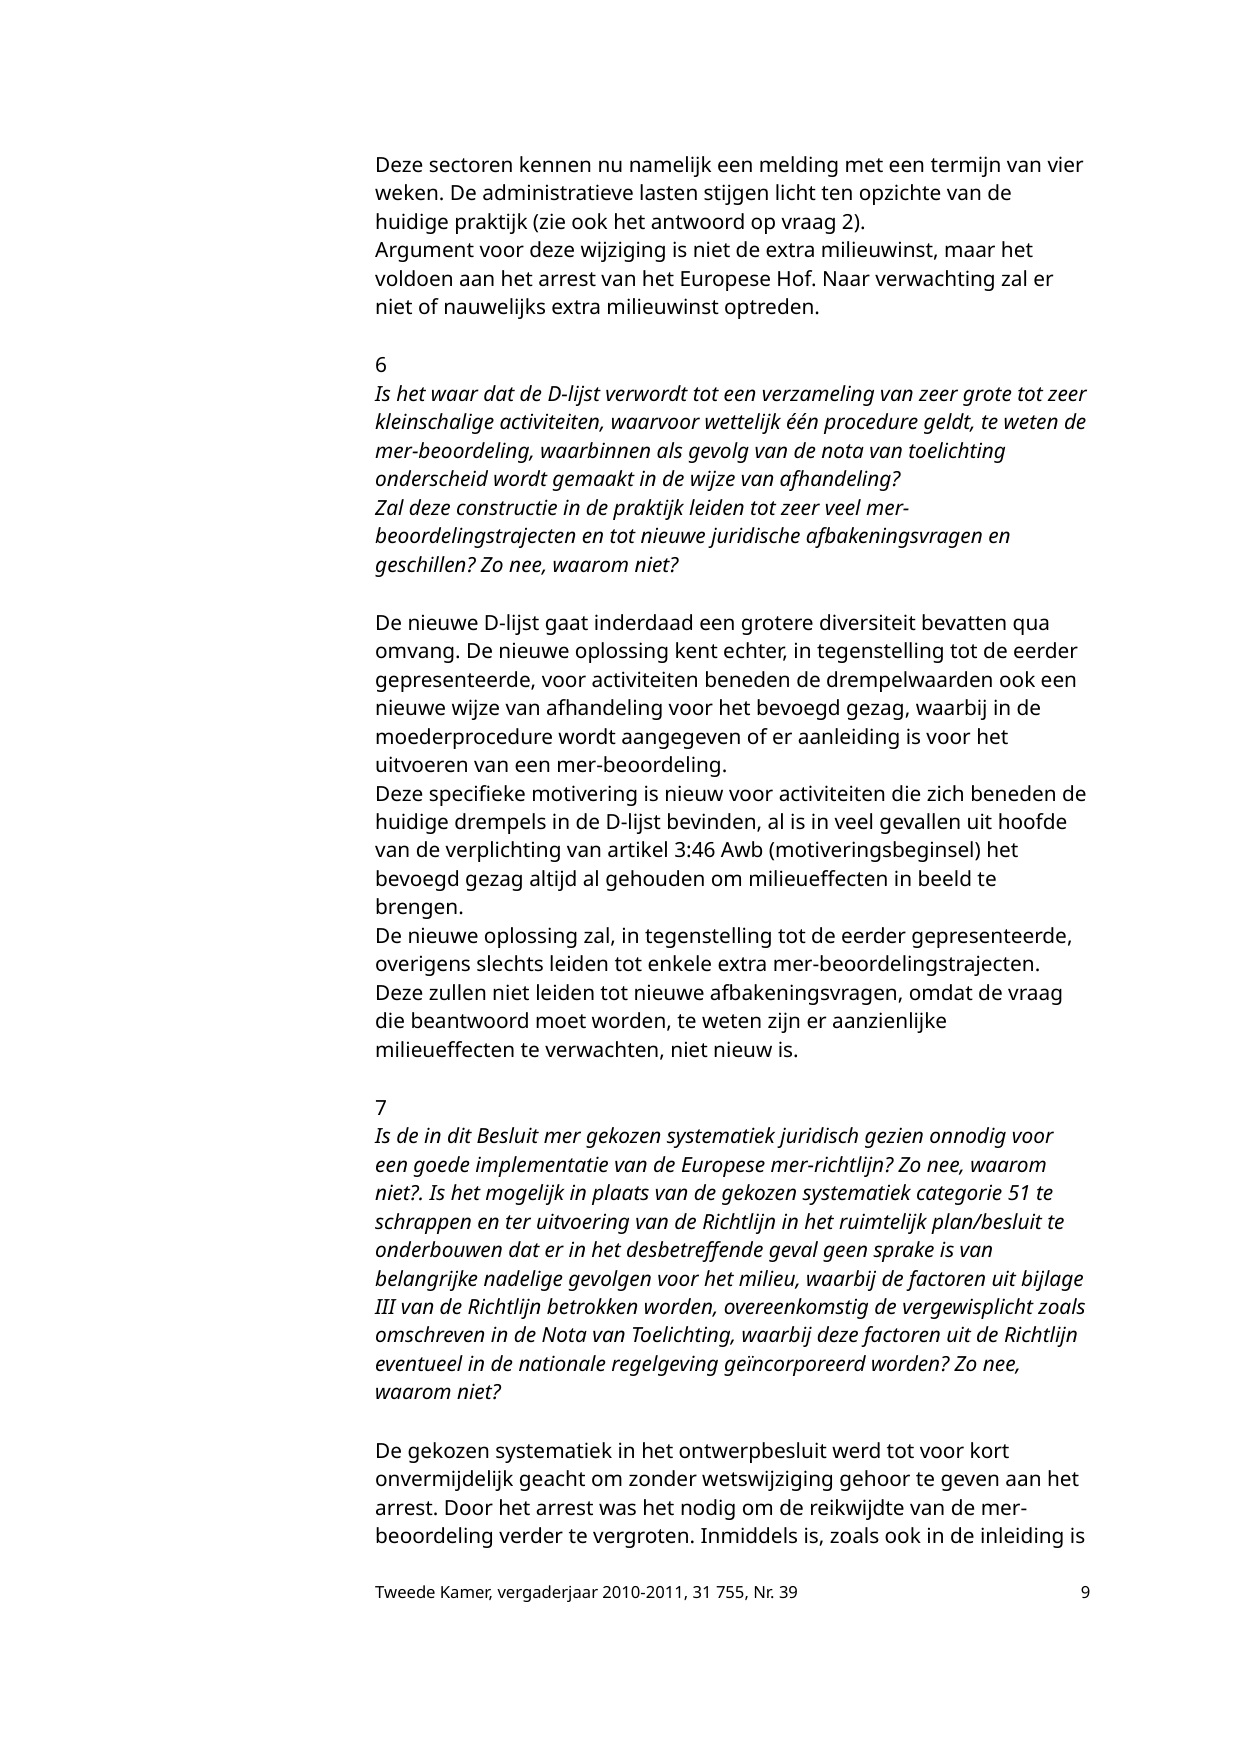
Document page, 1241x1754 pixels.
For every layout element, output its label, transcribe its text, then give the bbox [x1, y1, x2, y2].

text Is de in dit Besluit mer gekozen systematiek juridisch gezien onnodig voor een goede implementatie van de Europese mer-richtlijn? Zo nee, waarom niet?. Is het mogelijk in plaats van de gekozen systematiek categorie 51 te schrappen en ter uitvoering van de Richtlijn in het ruimtelijk plan/besluit te onderbouwen dat er in het desbetreffende geval geen sprake is van belangrijke nadelige gevolgen voor het milieu, waarbij de factoren uit bijlage III van de Richtlijn betrokken worden, overeenkomstig de vergewisplicht zoals omschreven in de Nota van Toelichting, waarbij deze factoren uit de Richtlijn eventueel in de nationale regelgeving geïncorporeerd worden? Zo nee, waarom niet? [375, 1122, 1090, 1406]
text De nieuwe oplossing zal, in tegenstelling tot de eerder gepresenteerde, overigens slechts leiden tot enkele extra mer-beoordelingstrajecten. Deze zullen niet leiden tot nieuwe afbakeningsvragen, omdat de vraag die beantwoord moet worden, te weten zijn er aanzienlijke milieueffecten te verwachten, niet nieuw is. [375, 921, 1090, 1063]
text Argument voor deze wijziging is niet de extra milieuwinst, maar het voldoen aan het arrest van het Europese Hof. Naar verwachting zal er niet of nauwelijks extra milieuwinst optreden. [375, 235, 1090, 321]
text De nieuwe D-lijst gaat inderdaad een grotere diversiteit bevatten qua omvang. De nieuwe oplossing kent echter, in tegenstelling tot de eerder gepresenteerde, voor activiteiten beneden de drempelwaarden ook een nieuwe wijze van afhandeling voor het bevoegd gezag, waarbij in de moederprocedure wordt aangegeven of er aanleiding is voor het uitvoeren van een mer-beoordeling. [375, 608, 1090, 779]
text 6 [375, 351, 1090, 379]
text Deze specifieke motivering is nieuw voor activiteiten die zich beneden de huidige drempels in de D-lijst bevinden, al is in veel gevallen uit hoofde van de verplichting van artikel 3:46 Awb (motiveringsbeginsel) het bevoegd gezag altijd al gehouden om milieueffecten in beeld te brengen. [375, 779, 1090, 921]
text Is het waar dat de D-lijst verwordt tot een verzameling van zeer grote tot zeer kleinschalige activiteiten, waarvoor wettelijk één procedure geldt, te weten de mer-beoordeling, waarbinnen als gevolg van de nota van toelichting onderscheid wordt gemaakt in de wijze van afhandeling? [375, 379, 1090, 493]
text 7 [375, 1093, 1090, 1122]
text Deze sectoren kennen nu namelijk een melding met een termijn van vier weken. De administratieve lasten stijgen licht ten opzichte van de huidige praktijk (zie ook het antwoord op vraag 2). [375, 150, 1090, 235]
text Zal deze constructie in de praktijk leiden tot zeer veel mer-beoordelingstrajecten en tot nieuwe juridische afbakeningsvragen en geschillen? Zo nee, waarom niet? [375, 493, 1090, 578]
text De gekozen systematiek in het ontwerpbesluit werd tot voor kort onvermijdelijk geacht om zonder wetswijziging gehoor te geven aan het arrest. Door het arrest was het nodig om de reikwijdte van de mer-beoordeling verder te vergroten. Inmiddels is, zoals ook in de inleiding is [375, 1436, 1090, 1550]
